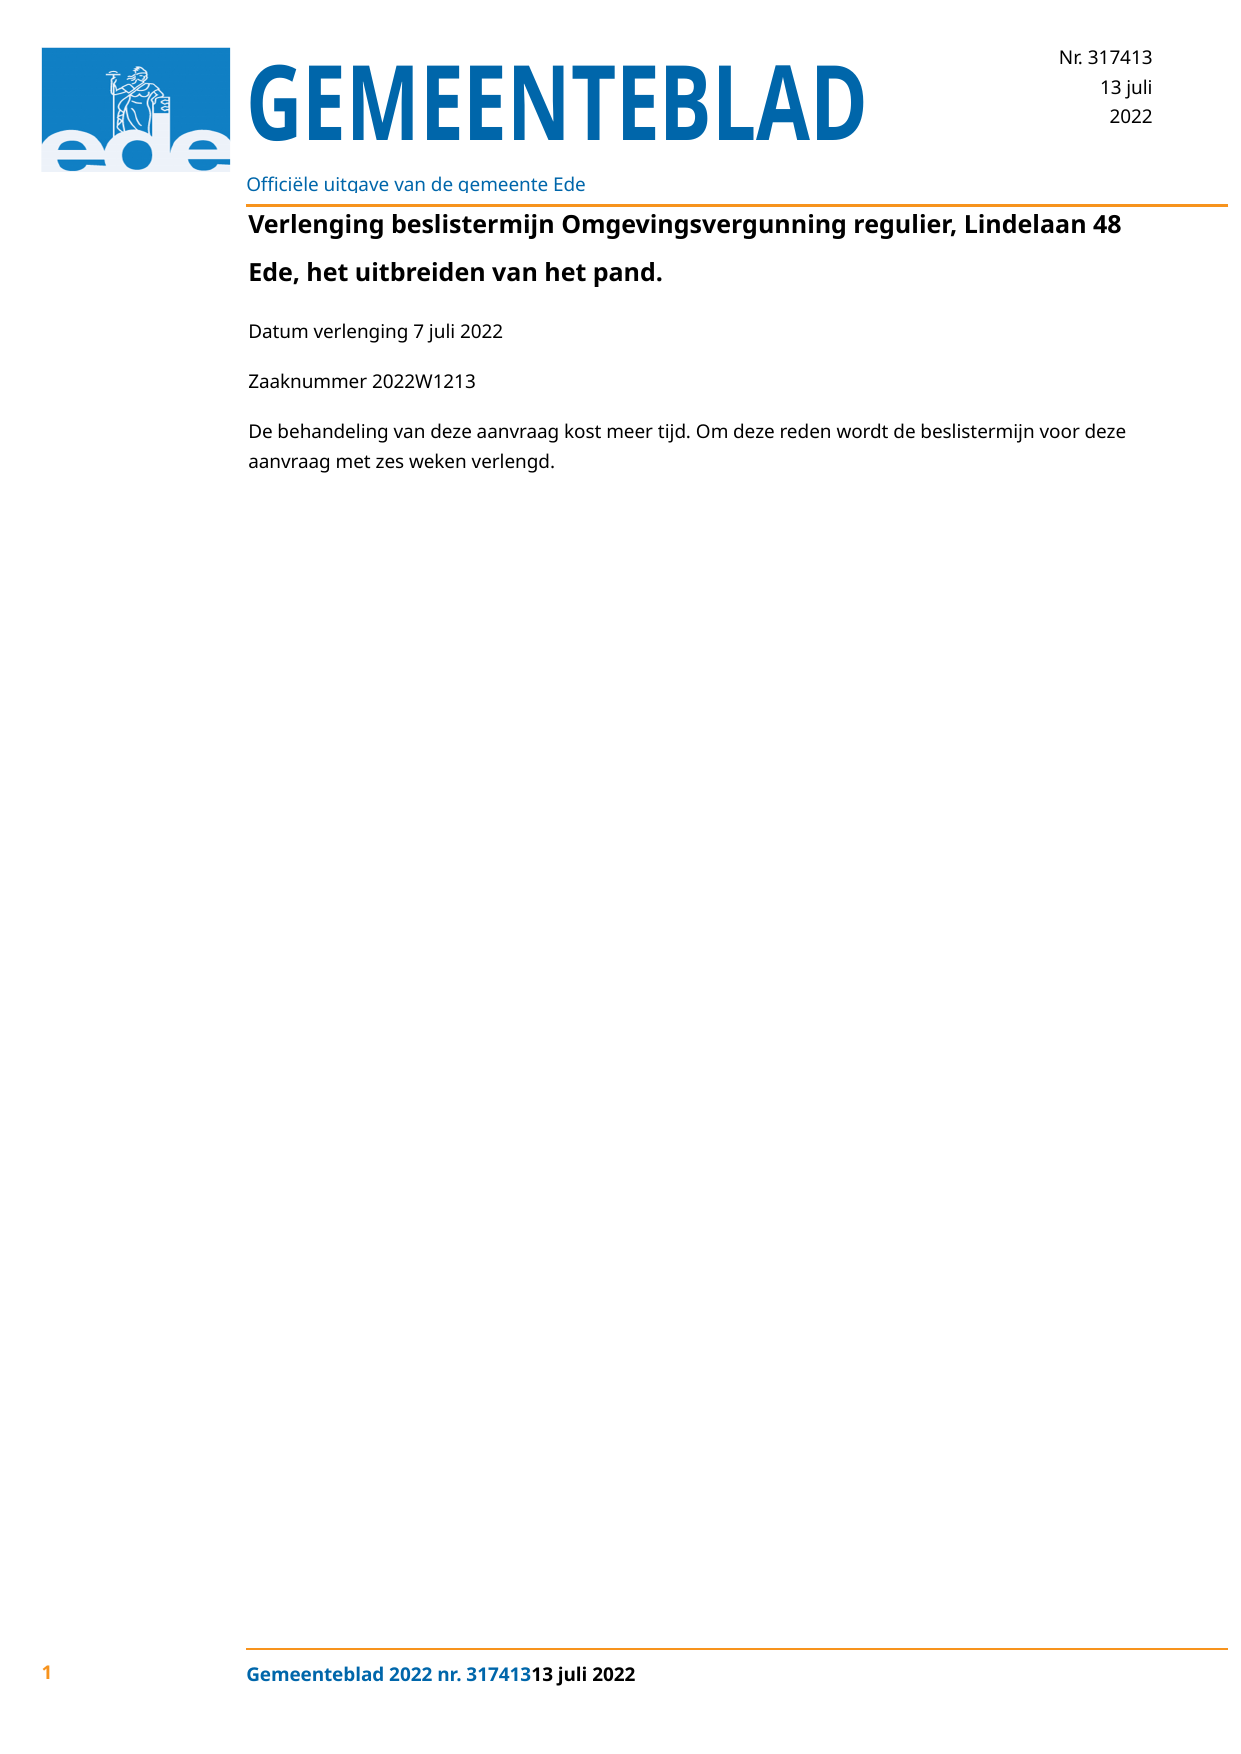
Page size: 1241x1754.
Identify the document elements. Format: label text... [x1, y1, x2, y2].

text Datum verlenging 7 juli 2022 [248, 318, 1152, 344]
text Verlenging beslistermijn Omgevingsvergunning regulier, Lindelaan 48 Ede, het uitbreiden van het pand. [248, 207, 1152, 288]
text De behandeling van deze aanvraag kost meer tijd. Om deze reden wordt de beslistermijn voor deze aanvraag met zes weken verlengd. [248, 419, 1152, 474]
picture [41, 47, 231, 172]
text Zaaknummer 2022W1213 [248, 368, 1152, 394]
